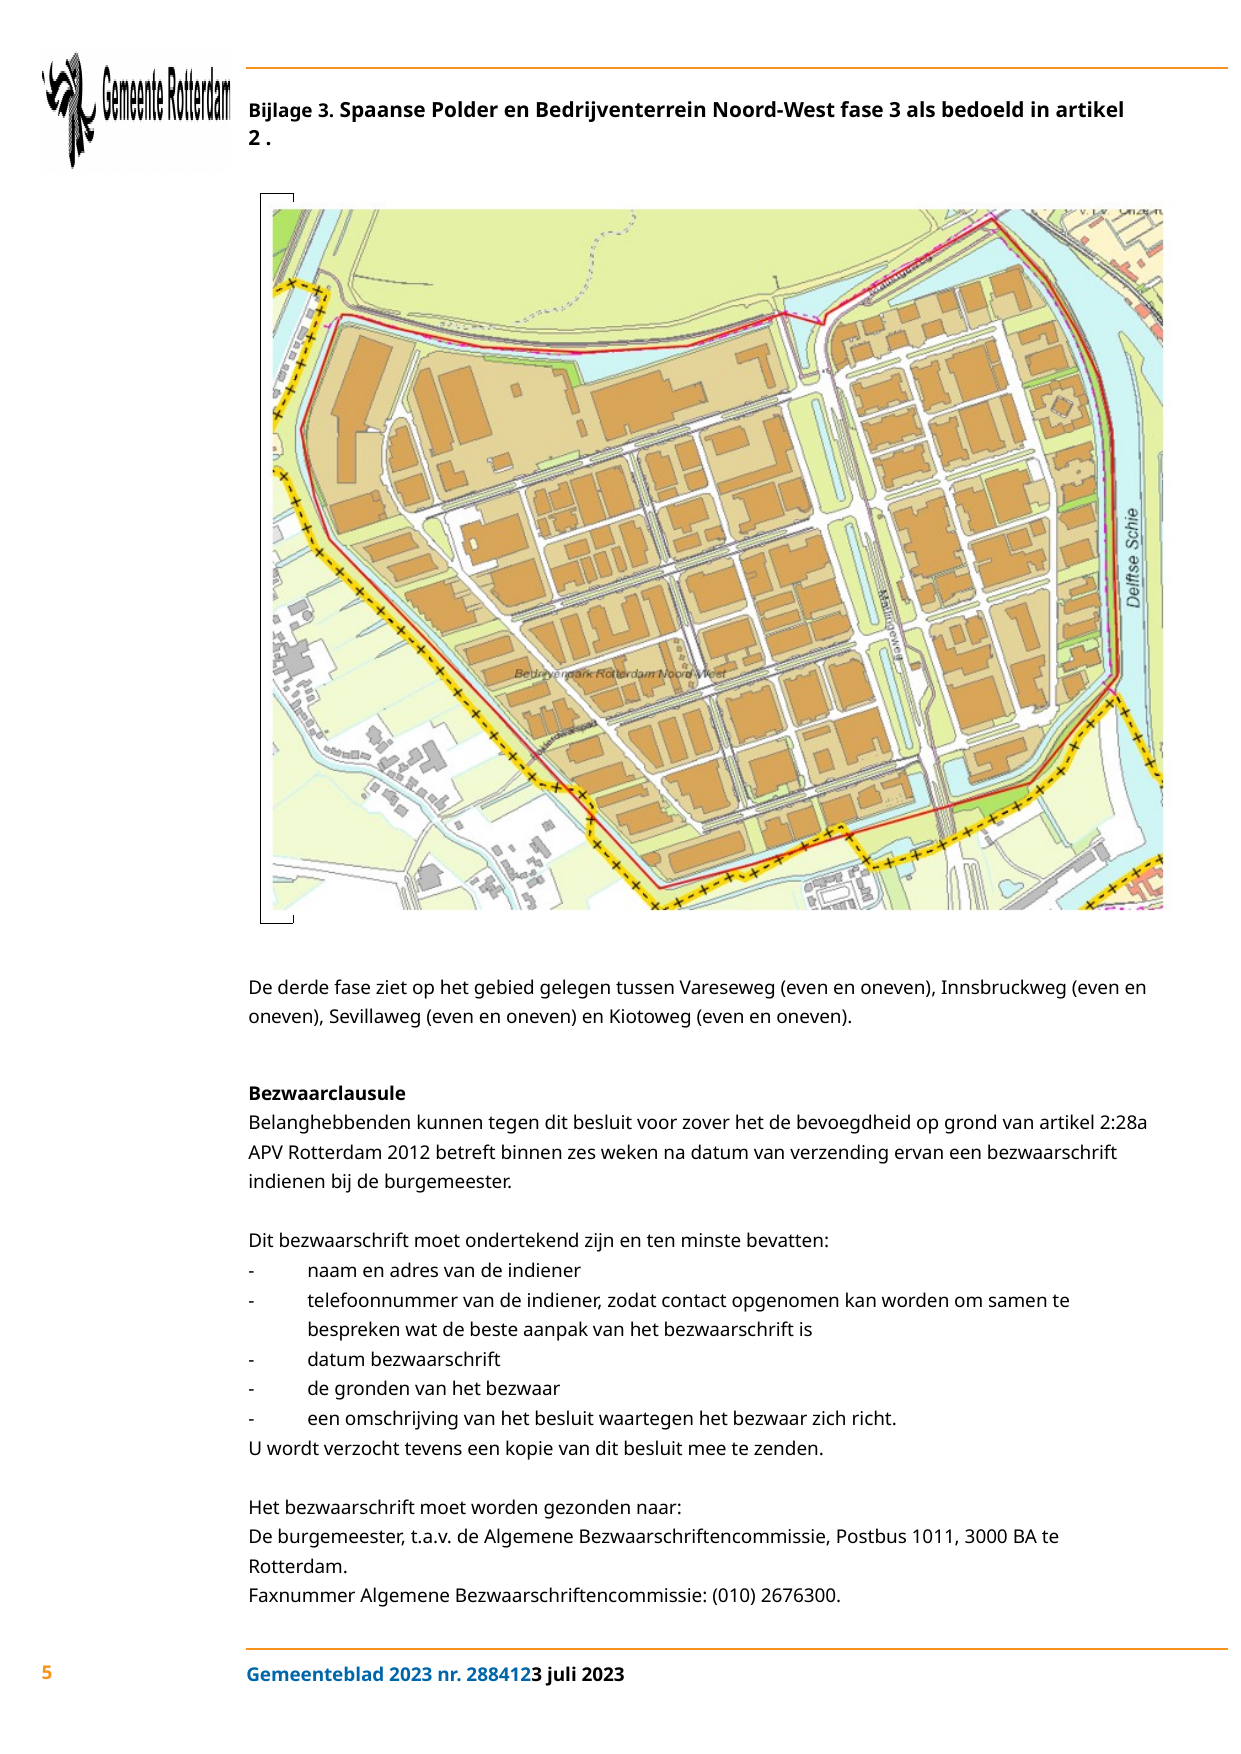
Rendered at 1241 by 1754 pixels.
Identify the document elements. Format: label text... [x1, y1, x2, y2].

text U wordt verzocht tevens een kopie van dit besluit mee te zenden. [248, 1435, 1152, 1461]
text De derde fase ziet op het gebied gelegen tussen Vareseweg (even en oneven), Innsbruckweg (even en oneven), Sevillaweg (even en oneven) en Kiotoweg (even en oneven). [248, 974, 1152, 1029]
picture [41, 47, 231, 172]
text Faxnummer Algemene Bezwaarschriftencommissie: (010) 2676300. [248, 1583, 1152, 1608]
picture [268, 202, 1173, 915]
list datum bezwaarschrift [248, 1346, 1152, 1372]
text Belanghebbenden kunnen tegen dit besluit voor zover het de bevoegdheid op grond van artikel 2:28a APV Rotterdam 2012 betreft binnen zes weken na datum van verzending ervan een bezwaarschrift indienen bij de burgemeester. [248, 1109, 1152, 1194]
text Bezwaarclausule [248, 1080, 1152, 1106]
text Het bezwaarschrift moet worden gezonden naar: [248, 1494, 1152, 1520]
text Bijlage 3. Spaanse Polder en Bedrijventerrein Noord-West fase 3 als bedoeld in artikel 2 . [248, 95, 1152, 152]
list een omschrijving van het besluit waartegen het bezwaar zich richt. [248, 1405, 1152, 1431]
list telefoonnummer van de indiener, zodat contact opgenomen kan worden om samen te bespreken wat de beste aanpak van het bezwaarschrift is [248, 1287, 1152, 1342]
text Dit bezwaarschrift moet ondertekend zijn en ten minste bevatten: [248, 1228, 1152, 1253]
text De burgemeester, t.a.v. de Algemene Bezwaarschriftencommissie, Postbus 1011, 3000 BA te Rotterdam. [248, 1523, 1152, 1579]
list naam en adres van de indiener [248, 1257, 1152, 1283]
list de gronden van het bezwaar [248, 1376, 1152, 1401]
